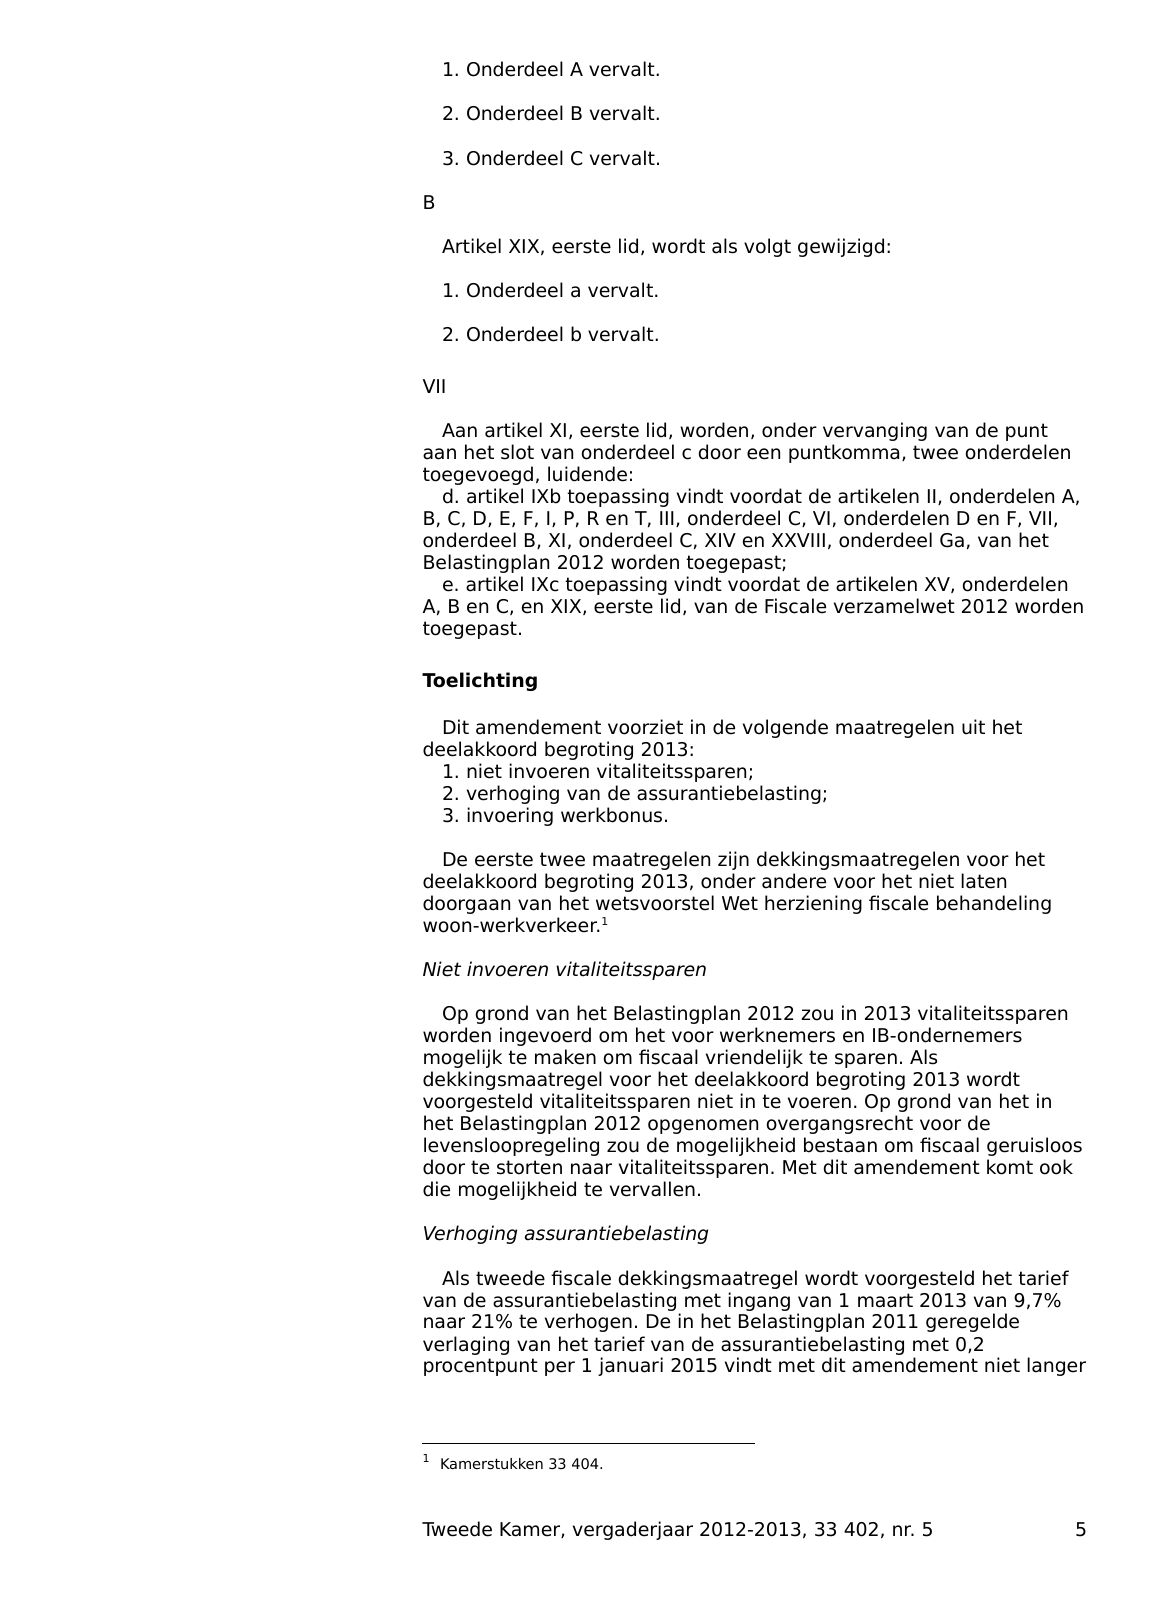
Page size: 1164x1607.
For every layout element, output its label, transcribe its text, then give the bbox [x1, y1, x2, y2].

text 1. Onderdeel a vervalt. [422, 280, 1087, 302]
text Kamerstukken 33 404. [422, 1452, 1087, 1474]
text 1. Onderdeel A vervalt. [422, 59, 1087, 81]
text 3. Onderdeel C vervalt. [422, 147, 1087, 169]
text 2. verhoging van de assurantiebelasting; [422, 783, 1087, 805]
text Aan artikel XI, eerste lid, worden, onder vervanging van de punt aan het slot van onderdeel c door een puntkomma, twee onderdelen toegevoegd, luidende: [422, 420, 1087, 486]
subtitle Toelichting [422, 670, 1087, 692]
text e. artikel IXc toepassing vindt voordat de artikelen XV, onderdelen A, B en C, en XIX, eerste lid, van de Fiscale verzamelwet 2012 worden toegepast. [422, 574, 1087, 640]
text Als tweede fiscale dekkingsmaatregel wordt voorgesteld het tarief van de assurantiebelasting met ingang van 1 maart 2013 van 9,7% naar 21% te verhogen. De in het Belastingplan 2011 geregelde verlaging van het tarief van de assurantiebelasting met 0,2 procentpunt per 1 januari 2015 vindt met dit amendement niet langer [422, 1267, 1087, 1377]
subtitle Niet invoeren vitaliteitssparen [422, 959, 1087, 981]
text Dit amendement voorziet in de volgende maatregelen uit het deelakkoord begroting 2013: [422, 717, 1087, 761]
subtitle Verhoging assurantiebelasting [422, 1223, 1087, 1245]
text Op grond van het Belastingplan 2012 zou in 2013 vitaliteitssparen worden ingevoerd om het voor werknemers en IB-ondernemers mogelijk te maken om fiscaal vriendelijk te sparen. Als dekkingsmaatregel voor het deelakkoord begroting 2013 wordt voorgesteld vitaliteitssparen niet in te voeren. Op grond van het in het Belastingplan 2012 opgenomen overgangsrecht voor de levensloopregeling zou de mogelijkheid bestaan om fiscaal geruisloos door te storten naar vitaliteitssparen. Met dit amendement komt ook die mogelijkheid te vervallen. [422, 1003, 1087, 1201]
text B [422, 192, 1087, 213]
text 3. invoering werkbonus. [422, 805, 1087, 827]
subtitle VII [422, 376, 1087, 398]
text Artikel XIX, eerste lid, wordt als volgt gewijzigd: [422, 236, 1087, 258]
text 2. Onderdeel b vervalt. [422, 324, 1087, 346]
text d. artikel IXb toepassing vindt voordat de artikelen II, onderdelen A, B, C, D, E, F, I, P, R en T, III, onderdeel C, VI, onderdelen D en F, VII, onderdeel B, XI, onderdeel C, XIV en XXVIII, onderdeel Ga, van het Belastingplan 2012 worden toegepast; [422, 486, 1087, 574]
text De eerste twee maatregelen zijn dekkingsmaatregelen voor het deelakkoord begroting 2013, onder andere voor het niet laten doorgaan van het wetsvoorstel Wet herziening fiscale behandeling woon-werkverkeer. [422, 849, 1087, 937]
text 2. Onderdeel B vervalt. [422, 103, 1087, 125]
text 1. niet invoeren vitaliteitssparen; [422, 761, 1087, 783]
